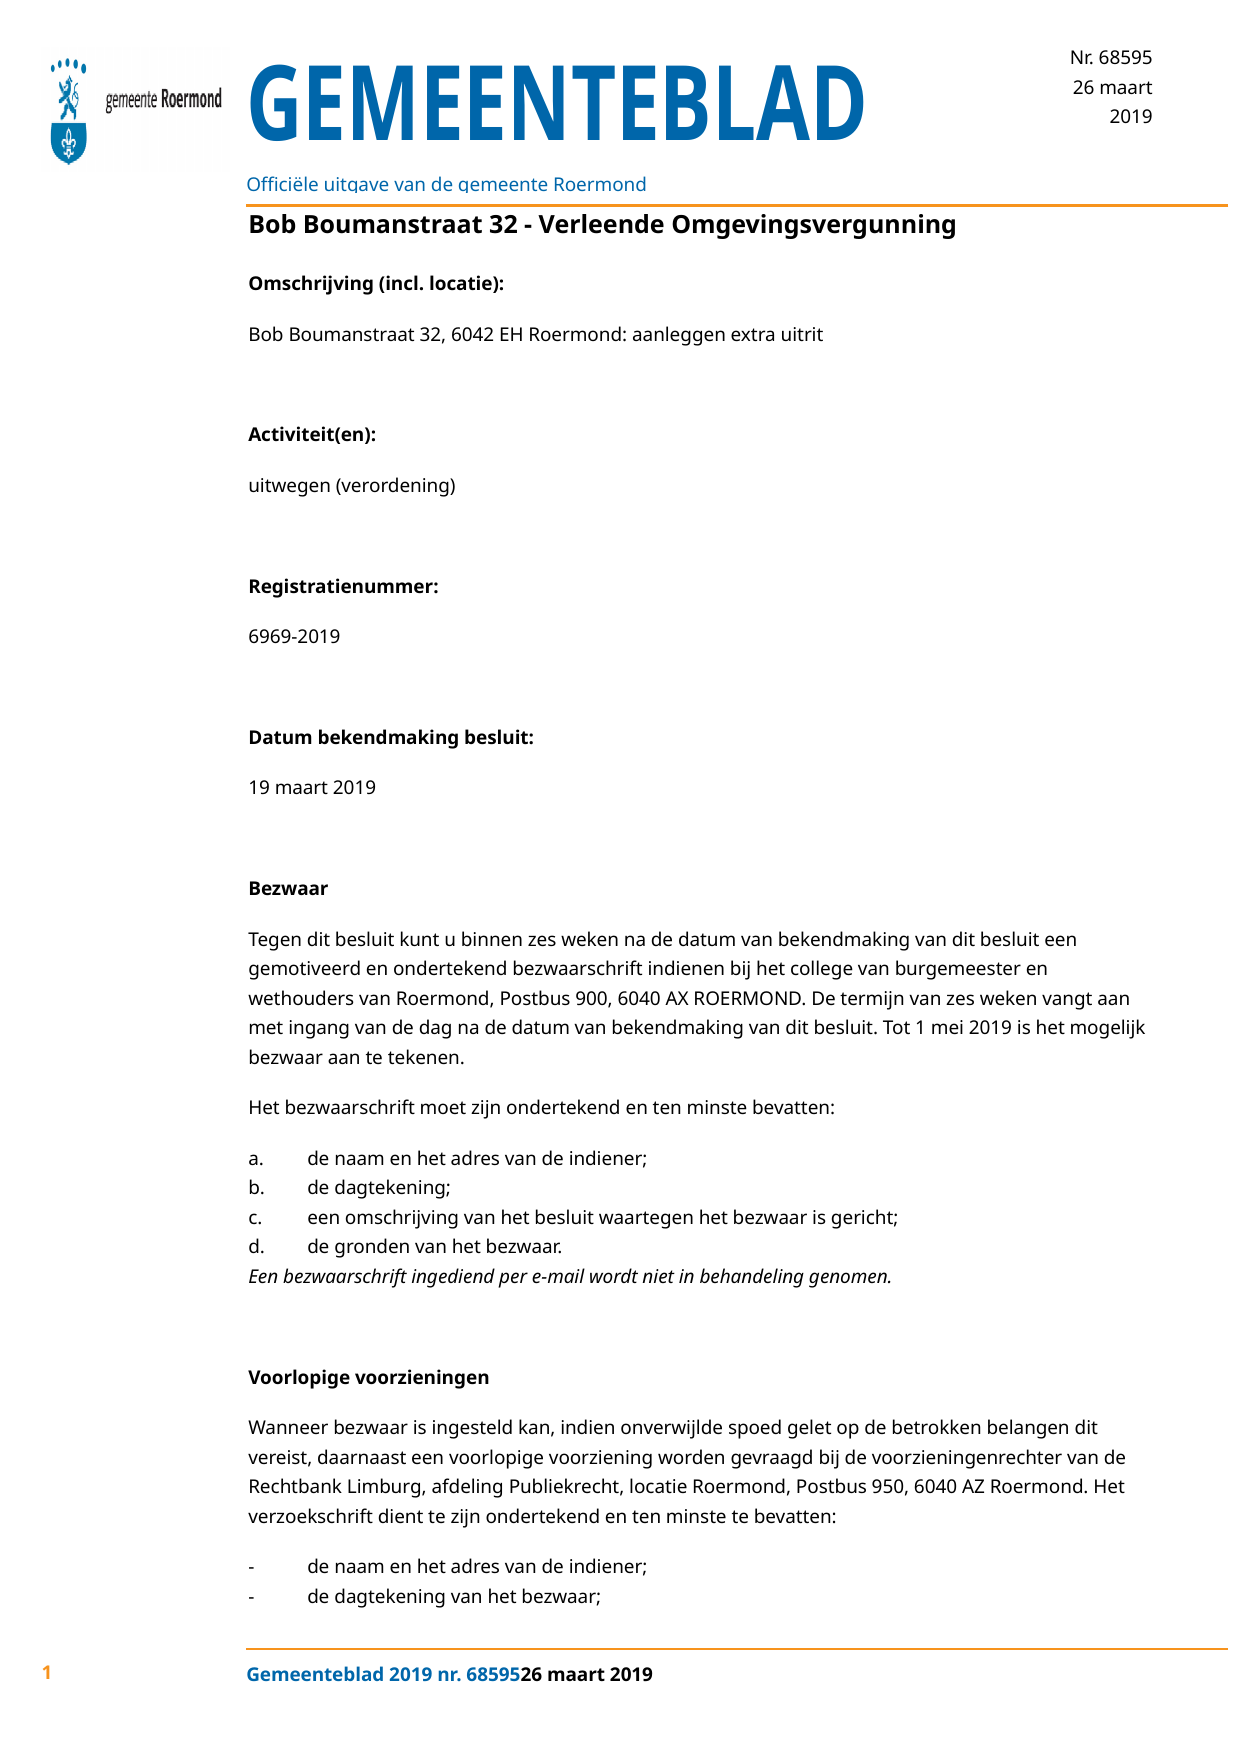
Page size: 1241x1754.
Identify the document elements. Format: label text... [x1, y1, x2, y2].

text Bob Boumanstraat 32, 6042 EH Roermond: aanleggen extra uitrit [248, 321, 1152, 346]
text Wanneer bezwaar is ingesteld kan, indien onverwijlde spoed gelet op de betrokken belangen dit vereist, daarnaast een voorlopige voorziening worden gevraagd bij de voorzieningenrechter van de Rechtbank Limburg, afdeling Publiekrecht, locatie Roermond, Postbus 950, 6040 AZ Roermond. Het verzoekschrift dient te zijn ondertekend en ten minste te bevatten: [248, 1414, 1152, 1529]
list de naam en het adres van de indiener; [248, 1554, 1152, 1579]
text Bob Boumanstraat 32 - Verleende Omgevingsvergunning [248, 207, 1152, 241]
text Voorlopige voorzieningen [248, 1364, 1152, 1390]
list de gronden van het bezwaar. [248, 1234, 1152, 1259]
text Een bezwaarschrift ingediend per e-mail wordt niet in behandeling genomen. [248, 1263, 1152, 1289]
text uitwegen (verordening) [248, 472, 1152, 498]
list de dagtekening; [248, 1174, 1152, 1200]
text 6969-2019 [248, 623, 1152, 649]
text Tegen dit besluit kunt u binnen zes weken na de datum van bekendmaking van dit besluit een gemotiveerd en ondertekend bezwaarschrift indienen bij het college van burgemeester en wethouders van Roermond, Postbus 900, 6040 AX ROERMOND. De termijn van zes weken vangt aan met ingang van de dag na de datum van bekendmaking van dit besluit. Tot 1 mei 2019 is het mogelijk bezwaar aan te tekenen. [248, 926, 1152, 1070]
text Datum bekendmaking besluit: [248, 724, 1152, 750]
text Bezwaar [248, 875, 1152, 901]
picture [41, 47, 231, 172]
text Het bezwaarschrift moet zijn ondertekend en ten minste bevatten: [248, 1094, 1152, 1120]
text 19 maart 2019 [248, 774, 1152, 800]
list een omschrijving van het besluit waartegen het bezwaar is gericht; [248, 1204, 1152, 1230]
text Registratienummer: [248, 573, 1152, 598]
text Omschrijving (incl. locatie): [248, 270, 1152, 296]
list de dagtekening van het bezwaar; [248, 1583, 1152, 1609]
text Activiteit(en): [248, 422, 1152, 447]
list de naam en het adres van de indiener; [248, 1145, 1152, 1171]
